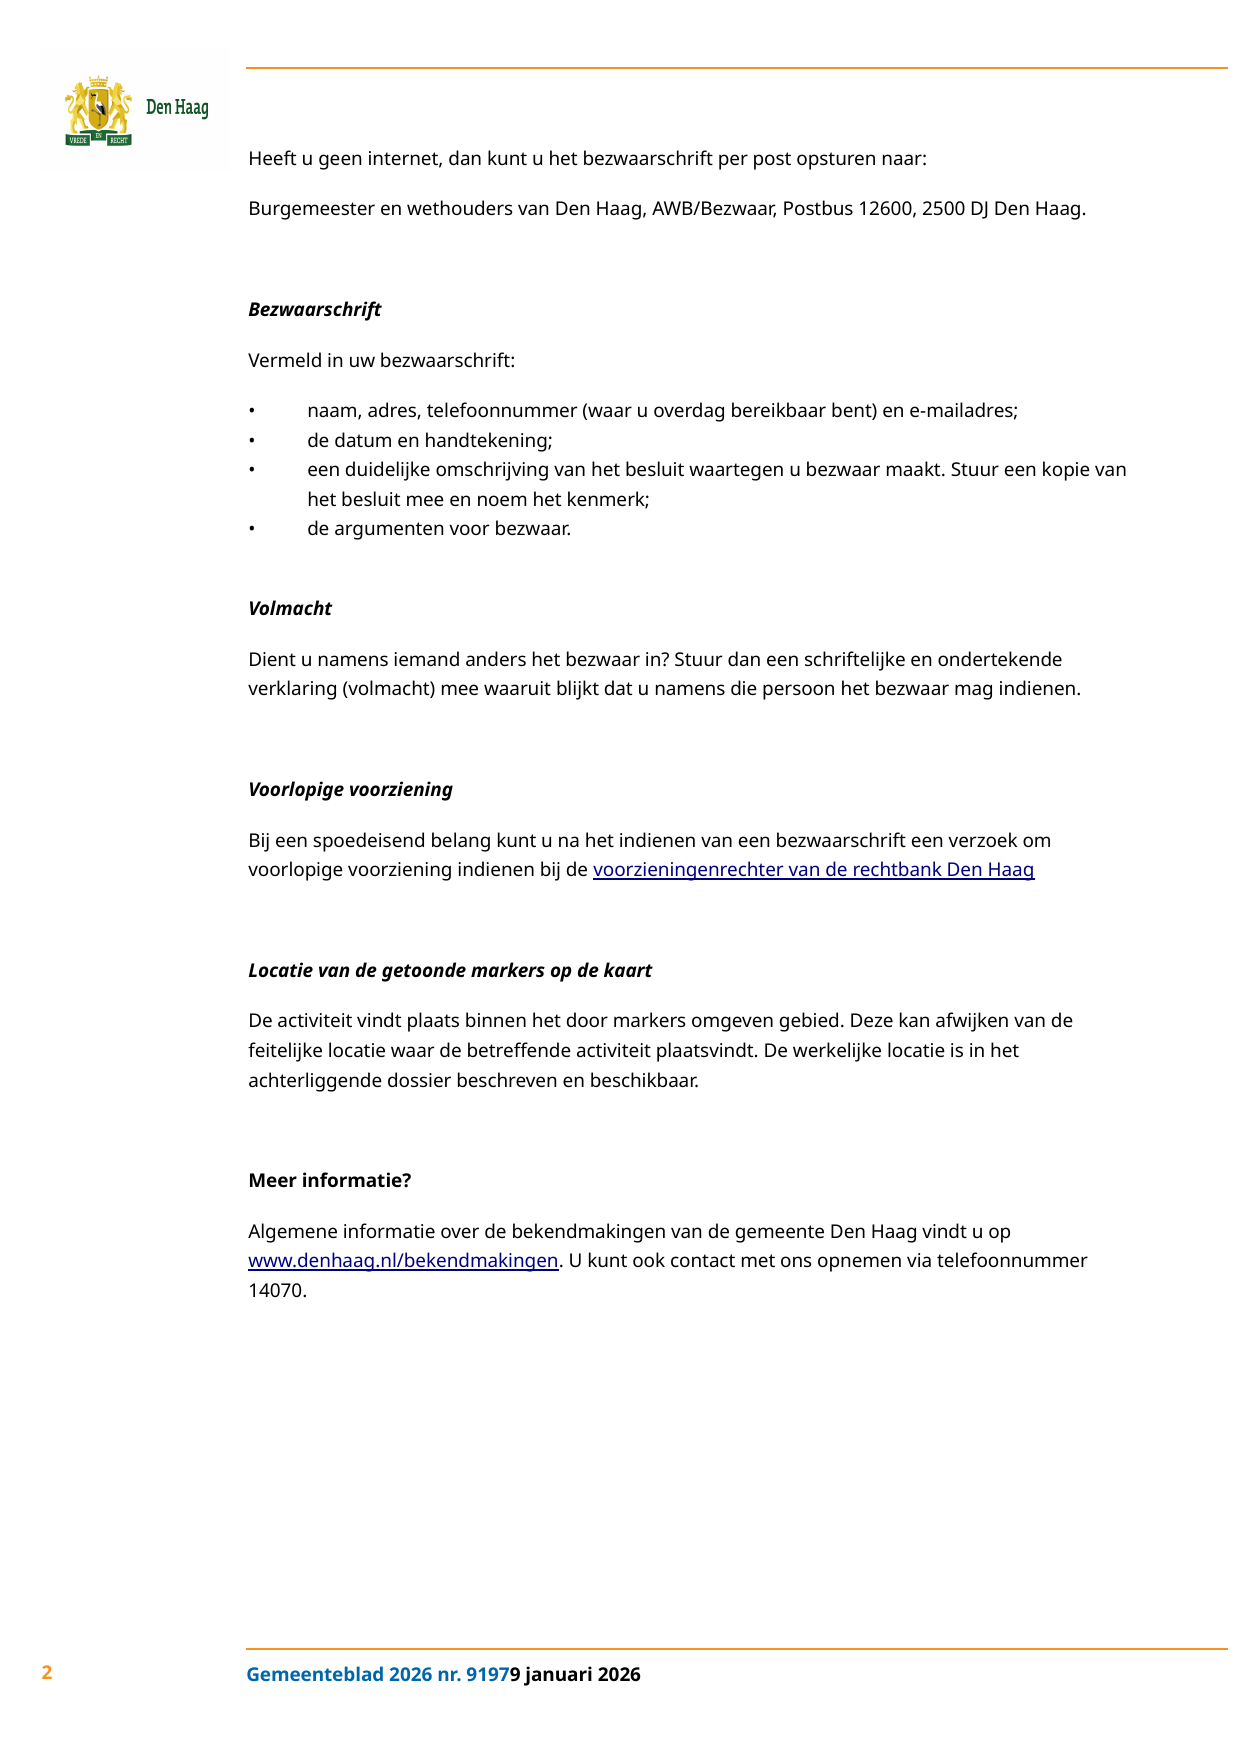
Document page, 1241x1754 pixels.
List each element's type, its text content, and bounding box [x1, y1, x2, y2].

text Bij een spoedeisend belang kunt u na het indienen van een bezwaarschrift een verzoek om voorlopige voorziening indienen bij de voorzieningenrechter van de rechtbank Den Haag [248, 827, 1152, 882]
list de argumenten voor bezwaar. [248, 516, 1152, 541]
text De activiteit vindt plaats binnen het door markers omgeven gebied. Deze kan afwijken van de feitelijke locatie waar de betreffende activiteit plaatsvindt. De werkelijke locatie is in het achterliggende dossier beschreven en beschikbaar. [248, 1008, 1152, 1093]
text Algemene informatie over de bekendmakingen van de gemeente Den Haag vindt u op www.denhaag.nl/bekendmakingen. U kunt ook contact met ons opnemen via telefoonnummer 14070. [248, 1218, 1152, 1303]
picture [41, 47, 231, 172]
list naam, adres, telefoonnummer (waar u overdag bereikbaar bent) en e-mailadres; [248, 397, 1152, 423]
text Volmacht [248, 596, 1152, 621]
text Heeft u geen internet, dan kunt u het bezwaarschrift per post opsturen naar: [248, 145, 1152, 171]
text Voorlopige voorziening [248, 776, 1152, 802]
text Burgemeester en wethouders van Den Haag, AWB/Bezwaar, Postbus 12600, 2500 DJ Den Haag. [248, 196, 1152, 221]
text Locatie van de getoonde markers op de kaart [248, 957, 1152, 983]
text Dient u namens iemand anders het bezwaar in? Stuur dan een schriftelijke en ondertekende verklaring (volmacht) mee waaruit blijkt dat u namens die persoon het bezwaar mag indienen. [248, 646, 1152, 701]
list een duidelijke omschrijving van het besluit waartegen u bezwaar maakt. Stuur een kopie van het besluit mee en noem het kenmerk; [248, 456, 1152, 512]
text Bezwaarschrift [248, 296, 1152, 322]
list de datum en handtekening; [248, 427, 1152, 453]
text Vermeld in uw bezwaarschrift: [248, 347, 1152, 373]
text Meer informatie? [248, 1168, 1152, 1193]
